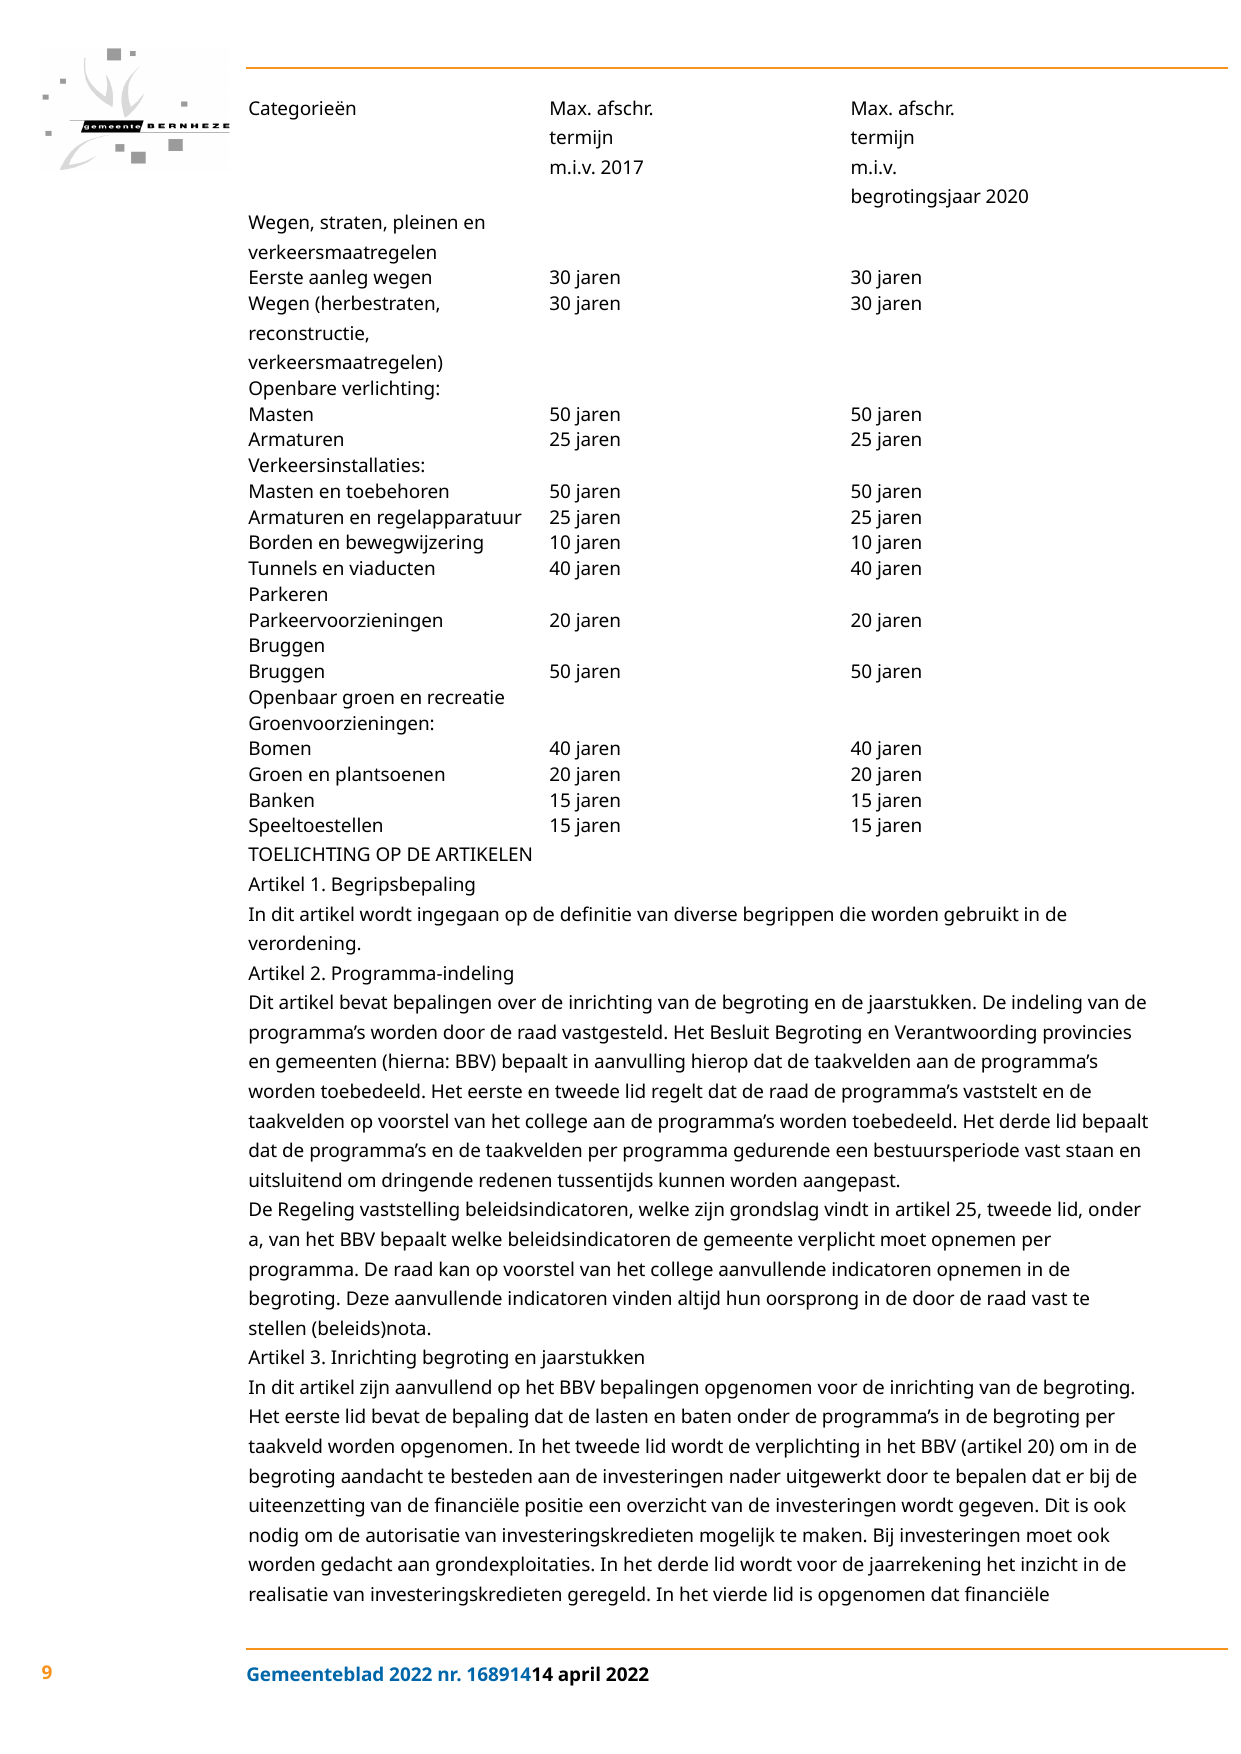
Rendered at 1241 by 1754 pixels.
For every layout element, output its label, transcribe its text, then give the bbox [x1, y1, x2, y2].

table_cell 40 jaren [850, 735, 1152, 761]
table_cell Masten [248, 401, 549, 427]
table_cell 15 jaren [850, 813, 1152, 838]
table_header Max. afschr. termijn m.i.v. 2017 [549, 95, 850, 209]
table_cell 20 jaren [549, 761, 850, 787]
table_cell [549, 581, 850, 607]
table_cell Speeltoestellen [248, 813, 549, 838]
table_cell [850, 453, 1152, 478]
table_cell 50 jaren [850, 401, 1152, 427]
table_header Max. afschr. termijn m.i.v. begrotingsjaar 2020 [850, 95, 1152, 209]
table_cell 50 jaren [850, 658, 1152, 684]
table_cell 30 jaren [850, 265, 1152, 290]
table_cell 15 jaren [549, 813, 850, 838]
table_cell Wegen, straten, pleinen en verkeersmaatregelen [248, 209, 549, 264]
table_cell 50 jaren [549, 478, 850, 504]
text Artikel 3. Inrichting begroting en jaarstukken [248, 1344, 1152, 1370]
table_cell [850, 209, 1152, 264]
text Dit artikel bevat bepalingen over de inrichting van de begroting en de jaarstukken. De indeling van de programma’s worden door de raad vastgesteld. Het Besluit Begroting en Verantwoording provincies en gemeenten (hierna: BBV) bepaalt in aanvulling hierop dat de taakvelden aan de programma’s worden toebedeeld. Het eerste en tweede lid regelt dat de raad de programma’s vaststelt en de taakvelden op voorstel van het college aan de programma’s worden toebedeeld. Het derde lid bepaalt dat de programma’s en de taakvelden per programma gedurende een bestuursperiode vast staan en uitsluitend om dringende redenen tussentijds kunnen worden aangepast. [248, 989, 1152, 1193]
table_cell Armaturen en regelapparatuur [248, 504, 549, 529]
table_cell 20 jaren [549, 607, 850, 632]
table_cell Bruggen [248, 633, 549, 658]
table_cell 50 jaren [850, 478, 1152, 504]
text In dit artikel wordt ingegaan op de definitie van diverse begrippen die worden gebruikt in de verordening. [248, 901, 1152, 956]
table_cell Groenvoorzieningen: [248, 710, 549, 735]
table_cell Verkeersinstallaties: [248, 453, 549, 478]
table_cell 30 jaren [549, 265, 850, 290]
table_cell Bomen [248, 735, 549, 761]
table_cell Groen en plantsoenen [248, 761, 549, 787]
table_cell Banken [248, 787, 549, 813]
table_cell 40 jaren [549, 735, 850, 761]
table_cell [549, 710, 850, 735]
table_cell [549, 209, 850, 264]
text Artikel 2. Programma-indeling [248, 960, 1152, 986]
table_cell Wegen (herbestraten, reconstructie, verkeersmaatregelen) [248, 290, 549, 375]
text De Regeling vaststelling beleidsindicatoren, welke zijn grondslag vindt in artikel 25, tweede lid, onder a, van het BBV bepaalt welke beleidsindicatoren de gemeente verplicht moet opnemen per programma. De raad kan op voorstel van het college aanvullende indicatoren opnemen in de begroting. Deze aanvullende indicatoren vinden altijd hun oorsprong in de door de raad vast te stellen (beleids)nota. [248, 1197, 1152, 1341]
table_cell 40 jaren [850, 555, 1152, 581]
table_header Categorieën [248, 95, 549, 209]
table_cell 50 jaren [549, 658, 850, 684]
table_cell Bruggen [248, 658, 549, 684]
table_cell [549, 684, 850, 710]
table_cell 10 jaren [850, 530, 1152, 555]
table_cell 15 jaren [850, 787, 1152, 813]
table_cell 25 jaren [850, 504, 1152, 529]
table_cell Armaturen [248, 427, 549, 452]
table_cell [850, 684, 1152, 710]
table_cell 50 jaren [549, 401, 850, 427]
table_cell 20 jaren [850, 607, 1152, 632]
table_cell 40 jaren [549, 555, 850, 581]
table_cell 10 jaren [549, 530, 850, 555]
table_cell Borden en bewegwijzering [248, 530, 549, 555]
table_cell [850, 633, 1152, 658]
table_cell [850, 375, 1152, 401]
table_cell [549, 375, 850, 401]
table_cell 25 jaren [549, 504, 850, 529]
text Artikel 1. Begripsbepaling [248, 871, 1152, 897]
table_cell [850, 710, 1152, 735]
table_cell Eerste aanleg wegen [248, 265, 549, 290]
text TOELICHTING OP DE ARTIKELEN [248, 842, 1152, 867]
table_cell 30 jaren [549, 290, 850, 375]
table_cell 25 jaren [549, 427, 850, 452]
table_cell 20 jaren [850, 761, 1152, 787]
table_cell Parkeervoorzieningen [248, 607, 549, 632]
table_cell Masten en toebehoren [248, 478, 549, 504]
text In dit artikel zijn aanvullend op het BBV bepalingen opgenomen voor de inrichting van de begroting. Het eerste lid bevat de bepaling dat de lasten en baten onder de programma’s in de begroting per taakveld worden opgenomen. In het tweede lid wordt de verplichting in het BBV (artikel 20) om in de begroting aandacht te besteden aan de investeringen nader uitgewerkt door te bepalen dat er bij de uiteenzetting van de financiële positie een overzicht van de investeringen wordt gegeven. Dit is ook nodig om de autorisatie van investeringskredieten mogelijk te maken. Bij investeringen moet ook worden gedacht aan grondexploitaties. In het derde lid wordt voor de jaarrekening het inzicht in de realisatie van investeringskredieten geregeld. In het vierde lid is opgenomen dat financiële [248, 1374, 1152, 1607]
table_cell [549, 633, 850, 658]
table_cell 25 jaren [850, 427, 1152, 452]
table_cell 15 jaren [549, 787, 850, 813]
table_cell Tunnels en viaducten [248, 555, 549, 581]
table_cell Openbare verlichting: [248, 375, 549, 401]
picture [41, 47, 231, 172]
table_cell [850, 581, 1152, 607]
table_cell Parkeren [248, 581, 549, 607]
table_cell 30 jaren [850, 290, 1152, 375]
table_cell Openbaar groen en recreatie [248, 684, 549, 710]
table_cell [549, 453, 850, 478]
